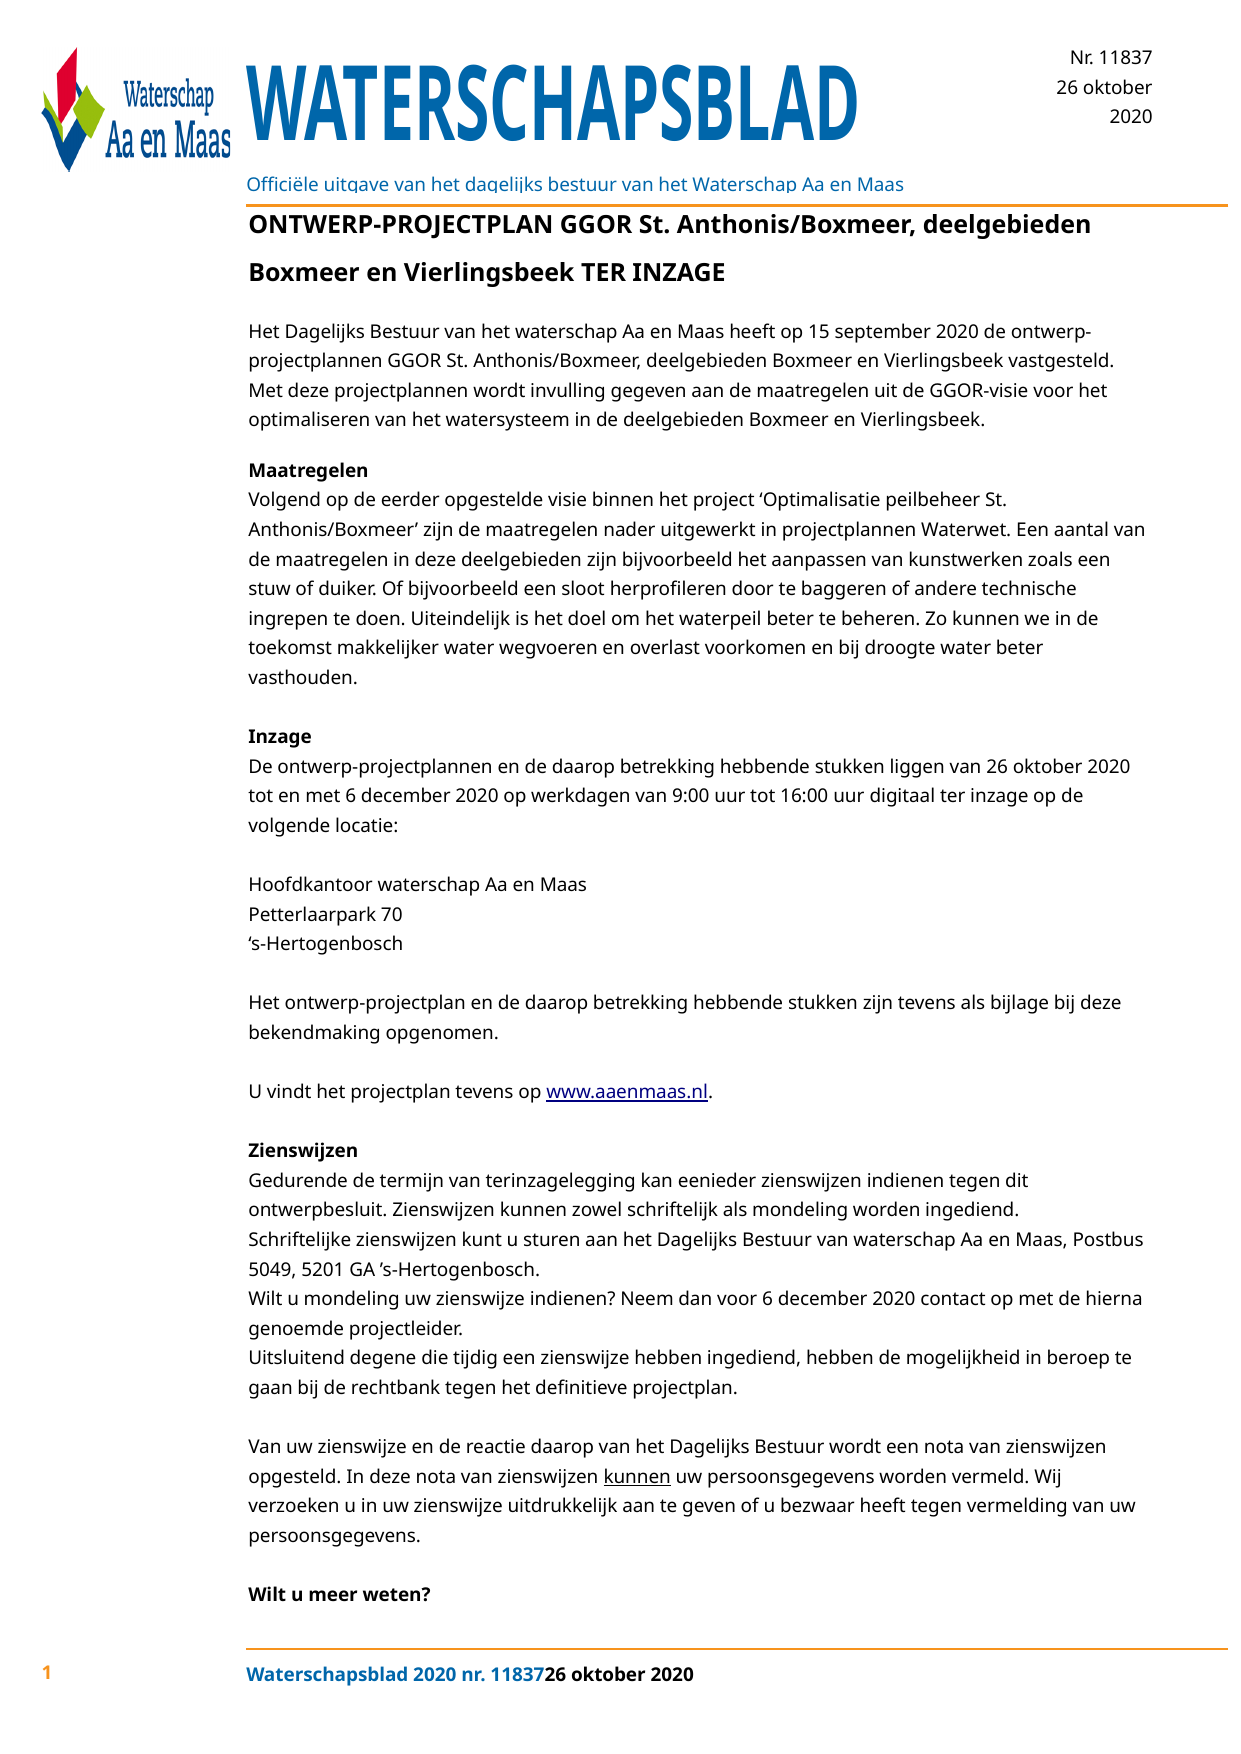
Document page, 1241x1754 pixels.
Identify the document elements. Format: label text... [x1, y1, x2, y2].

text Wilt u meer weten? [248, 1581, 1152, 1607]
picture [41, 47, 231, 172]
text Zienswijzen [248, 1137, 1152, 1163]
text Van uw zienswijze en de reactie daarop van het Dagelijks Bestuur wordt een nota van zienswijzen opgesteld. In deze nota van zienswijzen kunnen uw persoonsgegevens worden vermeld. Wij verzoeken u in uw zienswijze uitdrukkelijk aan te geven of u bezwaar heeft tegen vermelding van uw persoonsgegevens. [248, 1433, 1152, 1548]
text Het ontwerp-projectplan en de daarop betrekking hebbende stukken zijn tevens als bijlage bij deze bekendmaking opgenomen. [248, 989, 1152, 1045]
text Uitsluitend degene die tijdig een zienswijze hebben ingediend, hebben de mogelijkheid in beroep te gaan bij de rechtbank tegen het definitieve projectplan. [248, 1344, 1152, 1400]
text Hoofdkantoor waterschap Aa en Maas [248, 871, 1152, 897]
text Volgend op de eerder opgestelde visie binnen het project ‘Optimalisatie peilbeheer St. Anthonis/Boxmeer’ zijn de maatregelen nader uitgewerkt in projectplannen Waterwet. Een aantal van de maatregelen in deze deelgebieden zijn bijvoorbeeld het aanpassen van kunstwerken zoals een stuw of duiker. Of bijvoorbeeld een sloot herprofileren door te baggeren of andere technische ingrepen te doen. Uiteindelijk is het doel om het waterpeil beter te beheren. Zo kunnen we in de toekomst makkelijker water wegvoeren en overlast voorkomen en bij droogte water beter vasthouden. [248, 487, 1152, 690]
text Schriftelijke zienswijzen kunt u sturen aan het Dagelijks Bestuur van waterschap Aa en Maas, Postbus 5049, 5201 GA ’s-Hertogenbosch. [248, 1226, 1152, 1281]
text U vindt het projectplan tevens op www.aaenmaas.nl. [248, 1078, 1152, 1104]
text ONTWERP-PROJECTPLAN GGOR St. Anthonis/Boxmeer, deelgebieden Boxmeer en Vierlingsbeek TER INZAGE [248, 207, 1152, 288]
text Petterlaarpark 70 [248, 901, 1152, 926]
text Wilt u mondeling uw zienswijze indienen? Neem dan voor 6 december 2020 contact op met de hierna genoemde projectleider. [248, 1285, 1152, 1341]
text Inzage [248, 723, 1152, 749]
text ‘s-Hertogenbosch [248, 930, 1152, 956]
text De ontwerp-projectplannen en de daarop betrekking hebbende stukken liggen van 26 oktober 2020 tot en met 6 december 2020 op werkdagen van 9:00 uur tot 16:00 uur digitaal ter inzage op de volgende locatie: [248, 753, 1152, 838]
text Het Dagelijks Bestuur van het waterschap Aa en Maas heeft op 15 september 2020 de ontwerp-projectplannen GGOR St. Anthonis/Boxmeer, deelgebieden Boxmeer en Vierlingsbeek vastgesteld. Met deze projectplannen wordt invulling gegeven aan de maatregelen uit de GGOR-visie voor het optimaliseren van het watersysteem in de deelgebieden Boxmeer en Vierlingsbeek. [248, 318, 1152, 432]
text Maatregelen [248, 457, 1152, 483]
text Gedurende de termijn van terinzagelegging kan eenieder zienswijzen indienen tegen dit ontwerpbesluit. Zienswijzen kunnen zowel schriftelijk als mondeling worden ingediend. [248, 1167, 1152, 1222]
